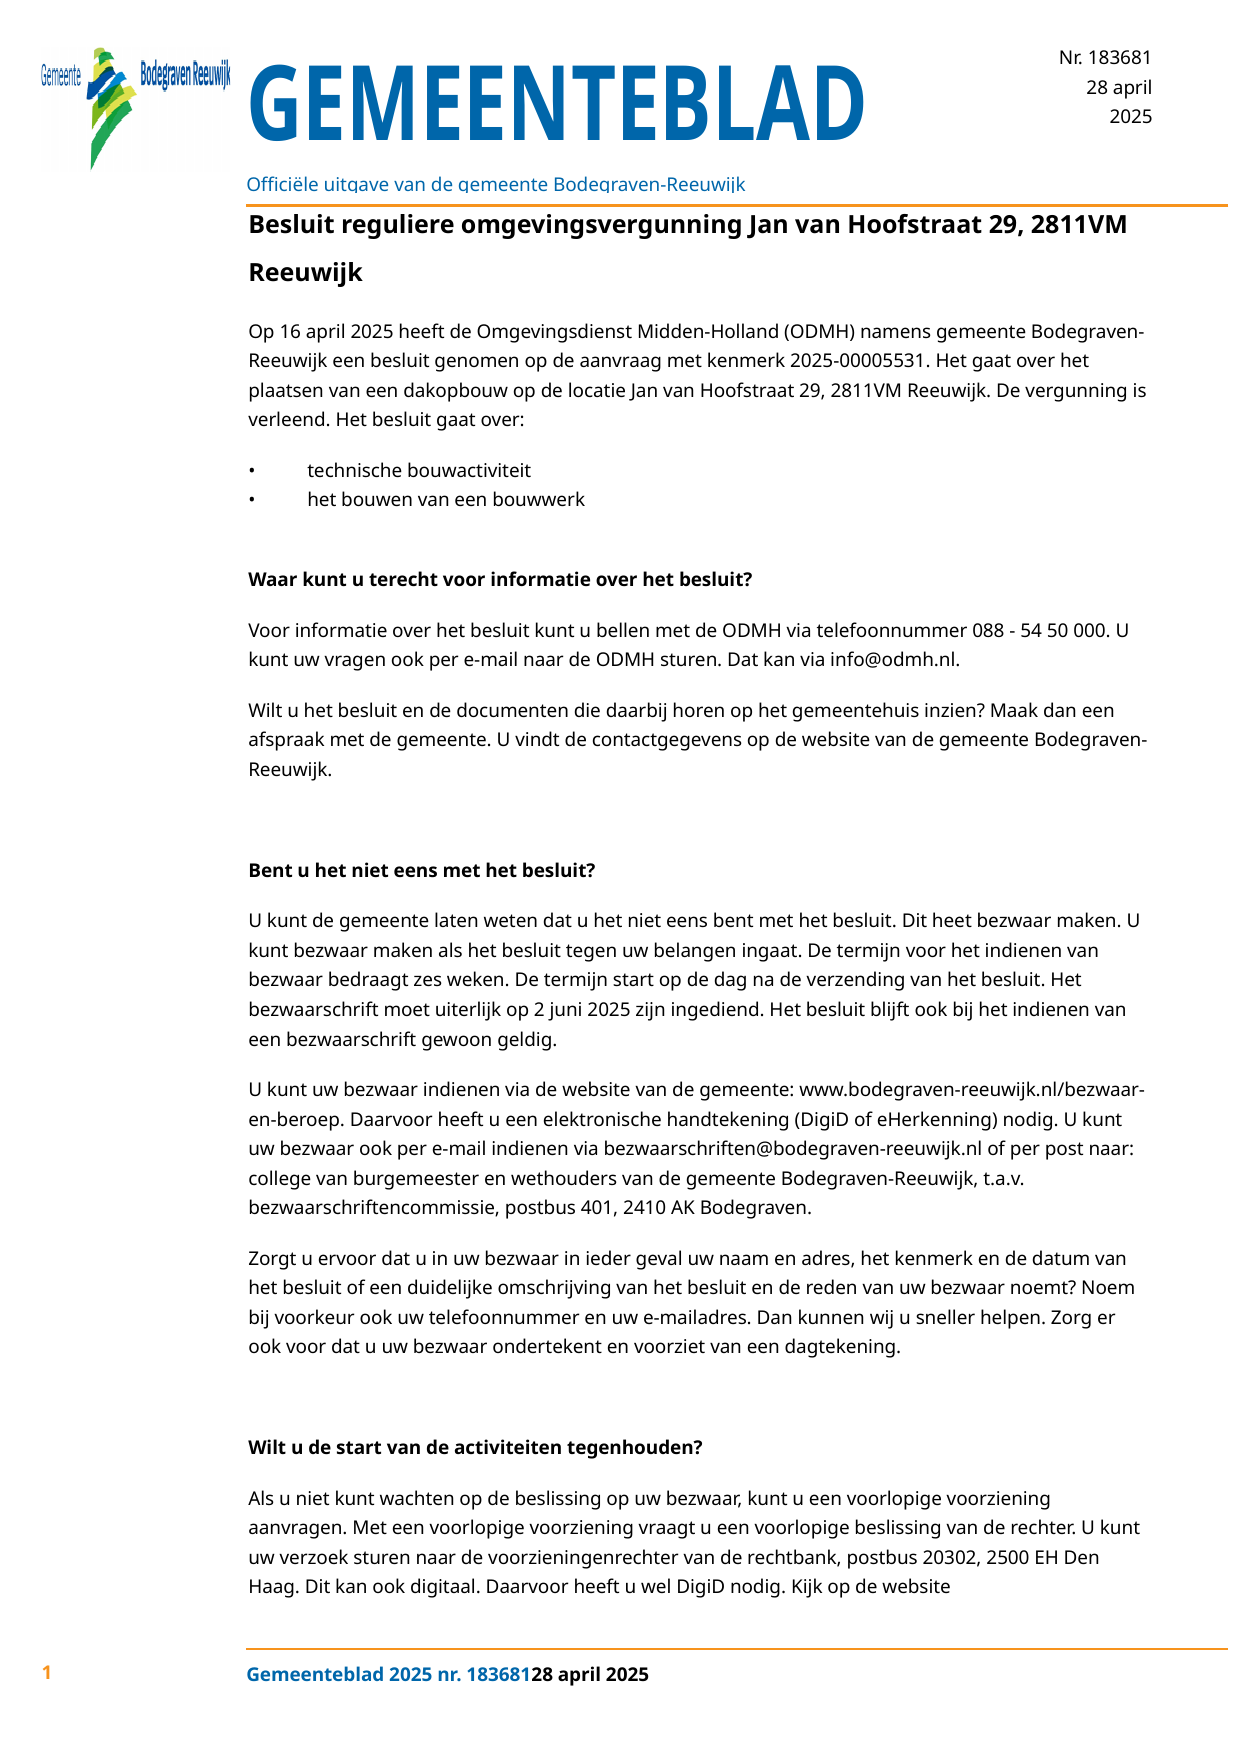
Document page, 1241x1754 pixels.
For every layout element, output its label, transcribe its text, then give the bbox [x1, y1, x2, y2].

text Bent u het niet eens met het besluit? [248, 857, 1152, 883]
text Voor informatie over het besluit kunt u bellen met de ODMH via telefoonnummer 088 - 54 50 000. U kunt uw vragen ook per e-mail naar de ODMH sturen. Dat kan via info@odmh.nl. [248, 617, 1152, 672]
text Wilt u het besluit en de documenten die daarbij horen op het gemeentehuis inzien? Maak dan een afspraak met de gemeente. U vindt de contactgegevens op de website van de gemeente Bodegraven-Reeuwijk. [248, 697, 1152, 782]
text U kunt de gemeente laten weten dat u het niet eens bent met het besluit. Dit heet bezwaar maken. U kunt bezwaar maken als het besluit tegen uw belangen ingaat. De termijn voor het indienen van bezwaar bedraagt zes weken. De termijn start op de dag na de verzending van het besluit. Het bezwaarschrift moet uiterlijk op 2 juni 2025 zijn ingediend. Het besluit blijft ook bij het indienen van een bezwaarschrift gewoon geldig. [248, 907, 1152, 1052]
text Op 16 april 2025 heeft de Omgevingsdienst Midden-Holland (ODMH) namens gemeente Bodegraven-Reeuwijk een besluit genomen op de aanvraag met kenmerk 2025-00005531. Het gaat over het plaatsen van een dakopbouw op de locatie Jan van Hoofstraat 29, 2811VM Reeuwijk. De vergunning is verleend. Het besluit gaat over: [248, 318, 1152, 432]
text U kunt uw bezwaar indienen via de website van de gemeente: www.bodegraven-reeuwijk.nl/bezwaar-en-beroep. Daarvoor heeft u een elektronische handtekening (DigiD of eHerkenning) nodig. U kunt uw bezwaar ook per e-mail indienen via bezwaarschriften@bodegraven-reeuwijk.nl of per post naar: college van burgemeester en wethouders van de gemeente Bodegraven-Reeuwijk, t.a.v. bezwaarschriftencommissie, postbus 401, 2410 AK Bodegraven. [248, 1076, 1152, 1220]
text Wilt u de start van de activiteiten tegenhouden? [248, 1434, 1152, 1460]
picture [41, 47, 231, 172]
list het bouwen van een bouwwerk [248, 487, 1152, 512]
list technische bouwactiviteit [248, 457, 1152, 483]
text Besluit reguliere omgevingsvergunning Jan van Hoofstraat 29, 2811VM Reeuwijk [248, 207, 1152, 288]
text Als u niet kunt wachten op de beslissing op uw bezwaar, kunt u een voorlopige voorziening aanvragen. Met een voorlopige voorziening vraagt u een voorlopige beslissing van de rechter. U kunt uw verzoek sturen naar de voorzieningenrechter van de rechtbank, postbus 20302, 2500 EH Den Haag. Dit kan ook digitaal. Daarvoor heeft u wel DigiD nodig. Kijk op de website [248, 1485, 1152, 1599]
text Zorgt u ervoor dat u in uw bezwaar in ieder geval uw naam en adres, het kenmerk en de datum van het besluit of een duidelijke omschrijving van het besluit en de reden van uw bezwaar noemt? Noem bij voorkeur ook uw telefoonnummer en uw e-mailadres. Dan kunnen wij u sneller helpen. Zorg er ook voor dat u uw bezwaar ondertekent en voorziet van een dagtekening. [248, 1245, 1152, 1359]
text Waar kunt u terecht voor informatie over het besluit? [248, 567, 1152, 592]
